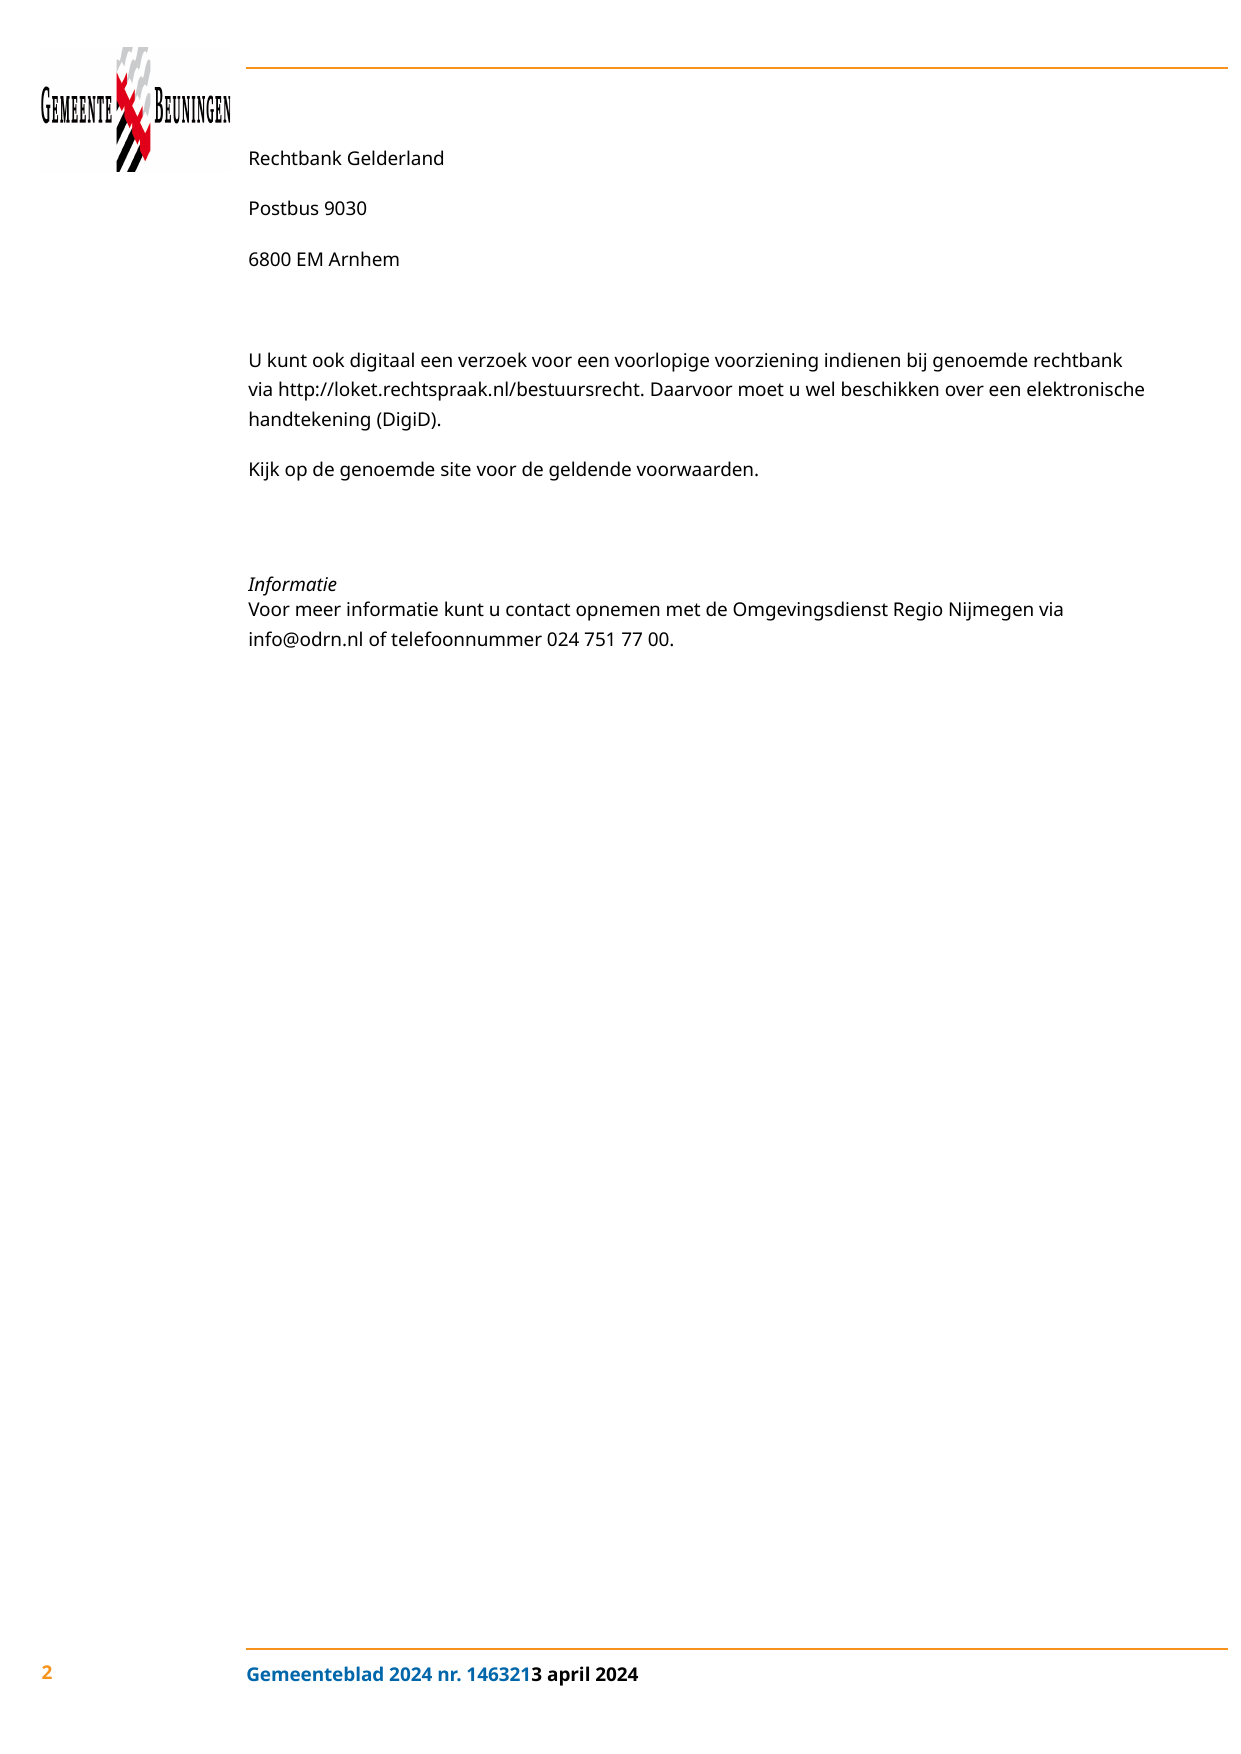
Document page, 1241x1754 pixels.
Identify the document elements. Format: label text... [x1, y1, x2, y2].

picture [41, 47, 231, 172]
text U kunt ook digitaal een verzoek voor een voorlopige voorziening indienen bij genoemde rechtbank via http://loket.rechtspraak.nl/bestuursrecht. Daarvoor moet u wel beschikken over een elektronische handtekening (DigiD). [248, 347, 1152, 432]
text Rechtbank Gelderland [248, 145, 1152, 171]
text Postbus 9030 [248, 196, 1152, 221]
text Voor meer informatie kunt u contact opnemen met de Omgevingsdienst Regio Nijmegen via info@odrn.nl of telefoonnummer 024 751 77 00. [248, 597, 1152, 652]
text 6800 EM Arnhem [248, 246, 1152, 272]
text Kijk op de genoemde site voor de geldende voorwaarden. [248, 456, 1152, 482]
text Informatie [248, 571, 1152, 597]
